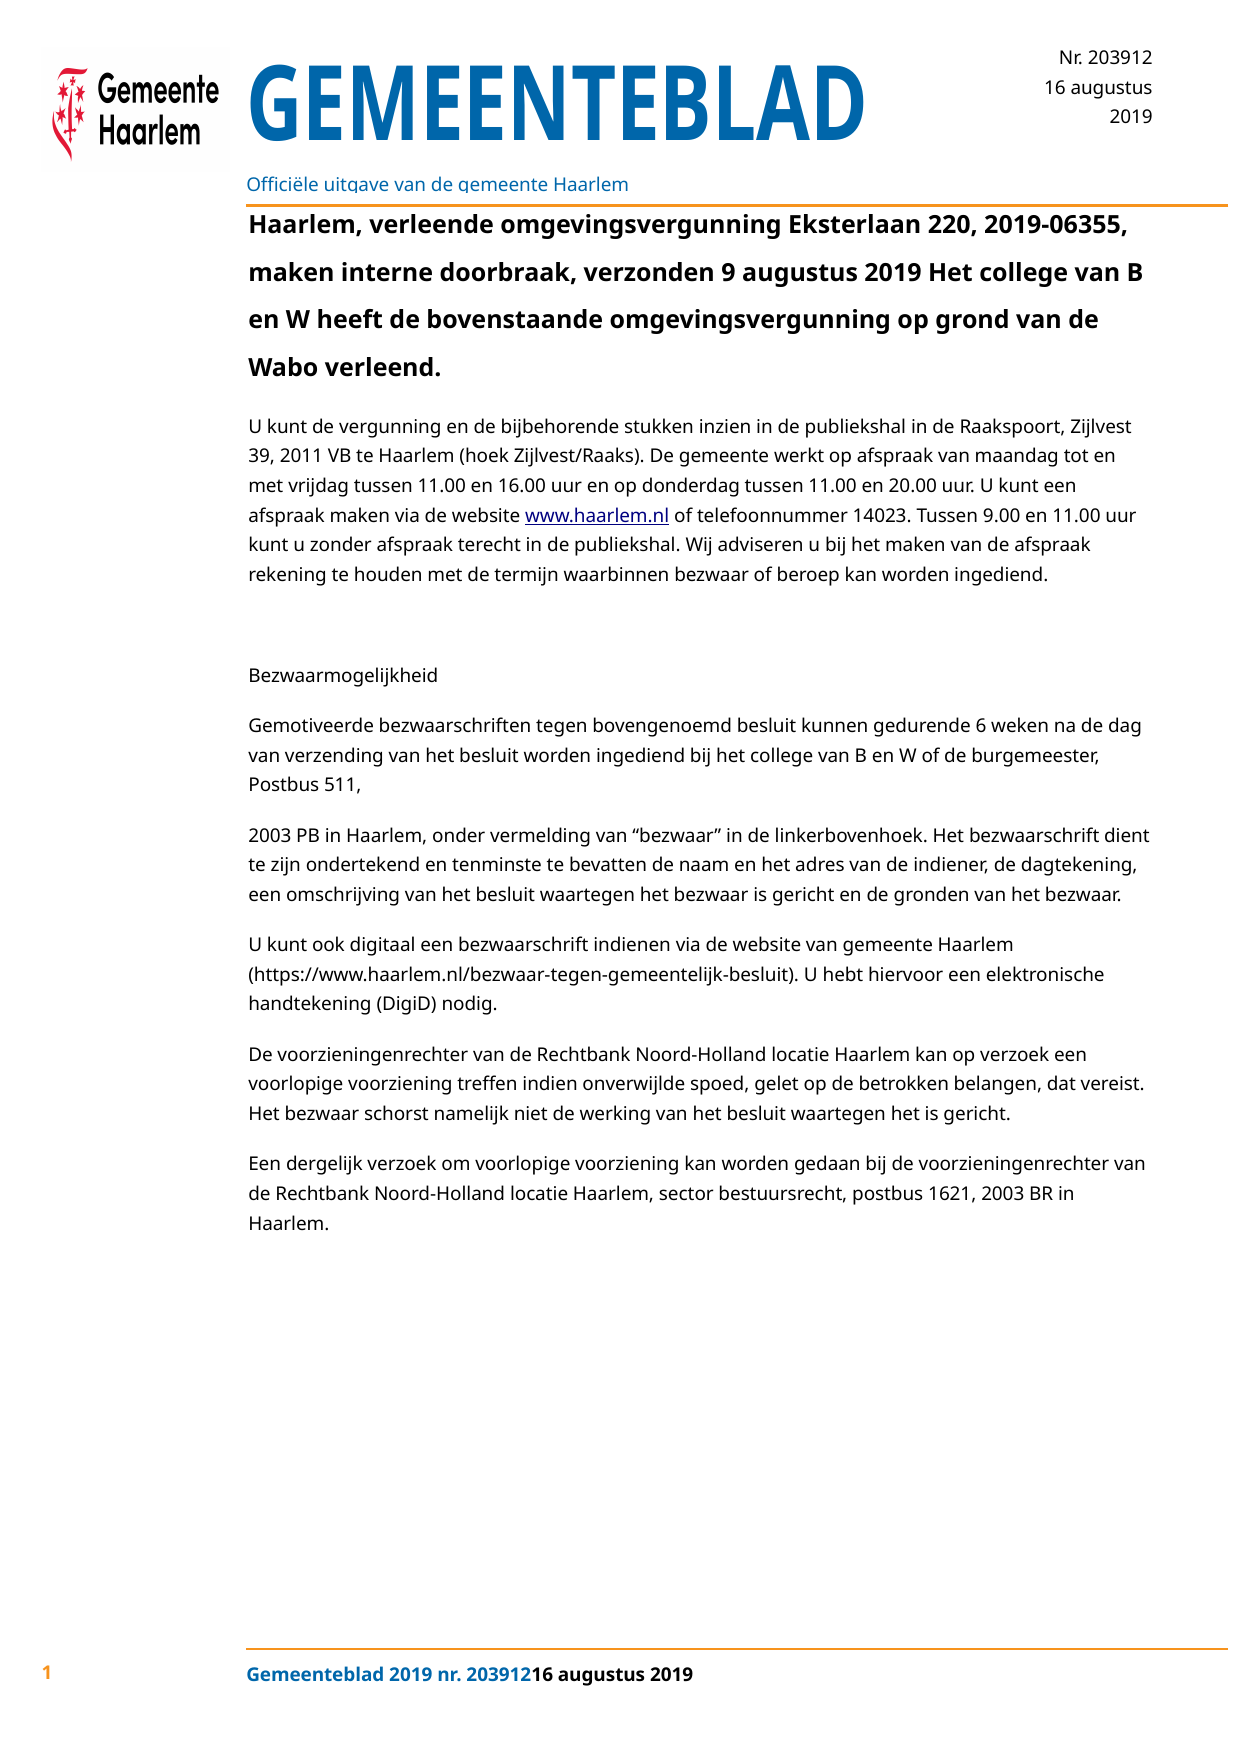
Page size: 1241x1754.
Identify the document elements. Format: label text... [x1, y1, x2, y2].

text Een dergelijk verzoek om voorlopige voorziening kan worden gedaan bij de voorzieningenrechter van de Rechtbank Noord-Holland locatie Haarlem, sector bestuursrecht, postbus 1621, 2003 BR in Haarlem. [248, 1151, 1152, 1236]
text De voorzieningenrechter van de Rechtbank Noord-Holland locatie Haarlem kan op verzoek een voorlopige voorziening treffen indien onverwijlde spoed, gelet op de betrokken belangen, dat vereist. Het bezwaar schorst namelijk niet de werking van het besluit waartegen het is gericht. [248, 1041, 1152, 1126]
picture [41, 47, 231, 172]
text U kunt ook digitaal een bezwaarschrift indienen via de website van gemeente Haarlem (https://www.haarlem.nl/bezwaar-tegen-gemeentelijk-besluit). U hebt hiervoor een elektronische handtekening (DigiD) nodig. [248, 931, 1152, 1016]
text Bezwaarmogelijkheid [248, 662, 1152, 688]
text Haarlem, verleende omgevingsvergunning Eksterlaan 220, 2019-06355, maken interne doorbraak, verzonden 9 augustus 2019 Het college van B en W heeft de bovenstaande omgevingsvergunning op grond van de Wabo verleend. [248, 207, 1152, 384]
text Gemotiveerde bezwaarschriften tegen bovengenoemd besluit kunnen gedurende 6 weken na de dag van verzending van het besluit worden ingediend bij het college van B en W of de burgemeester, Postbus 511, [248, 712, 1152, 797]
text 2003 PB in Haarlem, onder vermelding van “bezwaar” in de linkerbovenhoek. Het bezwaarschrift dient te zijn ondertekend en tenminste te bevatten de naam en het adres van de indiener, de dagtekening, een omschrijving van het besluit waartegen het bezwaar is gericht en de gronden van het bezwaar. [248, 822, 1152, 907]
text U kunt de vergunning en de bijbehorende stukken inzien in de publiekshal in de Raakspoort, Zijlvest 39, 2011 VB te Haarlem (hoek Zijlvest/Raaks). De gemeente werkt op afspraak van maandag tot en met vrijdag tussen 11.00 en 16.00 uur en op donderdag tussen 11.00 en 20.00 uur. U kunt een afspraak maken via de website www.haarlem.nl of telefoonnummer 14023. Tussen 9.00 en 11.00 uur kunt u zonder afspraak terecht in de publiekshal. Wij adviseren u bij het maken van de afspraak rekening te houden met de termijn waarbinnen bezwaar of beroep kan worden ingediend. [248, 413, 1152, 587]
